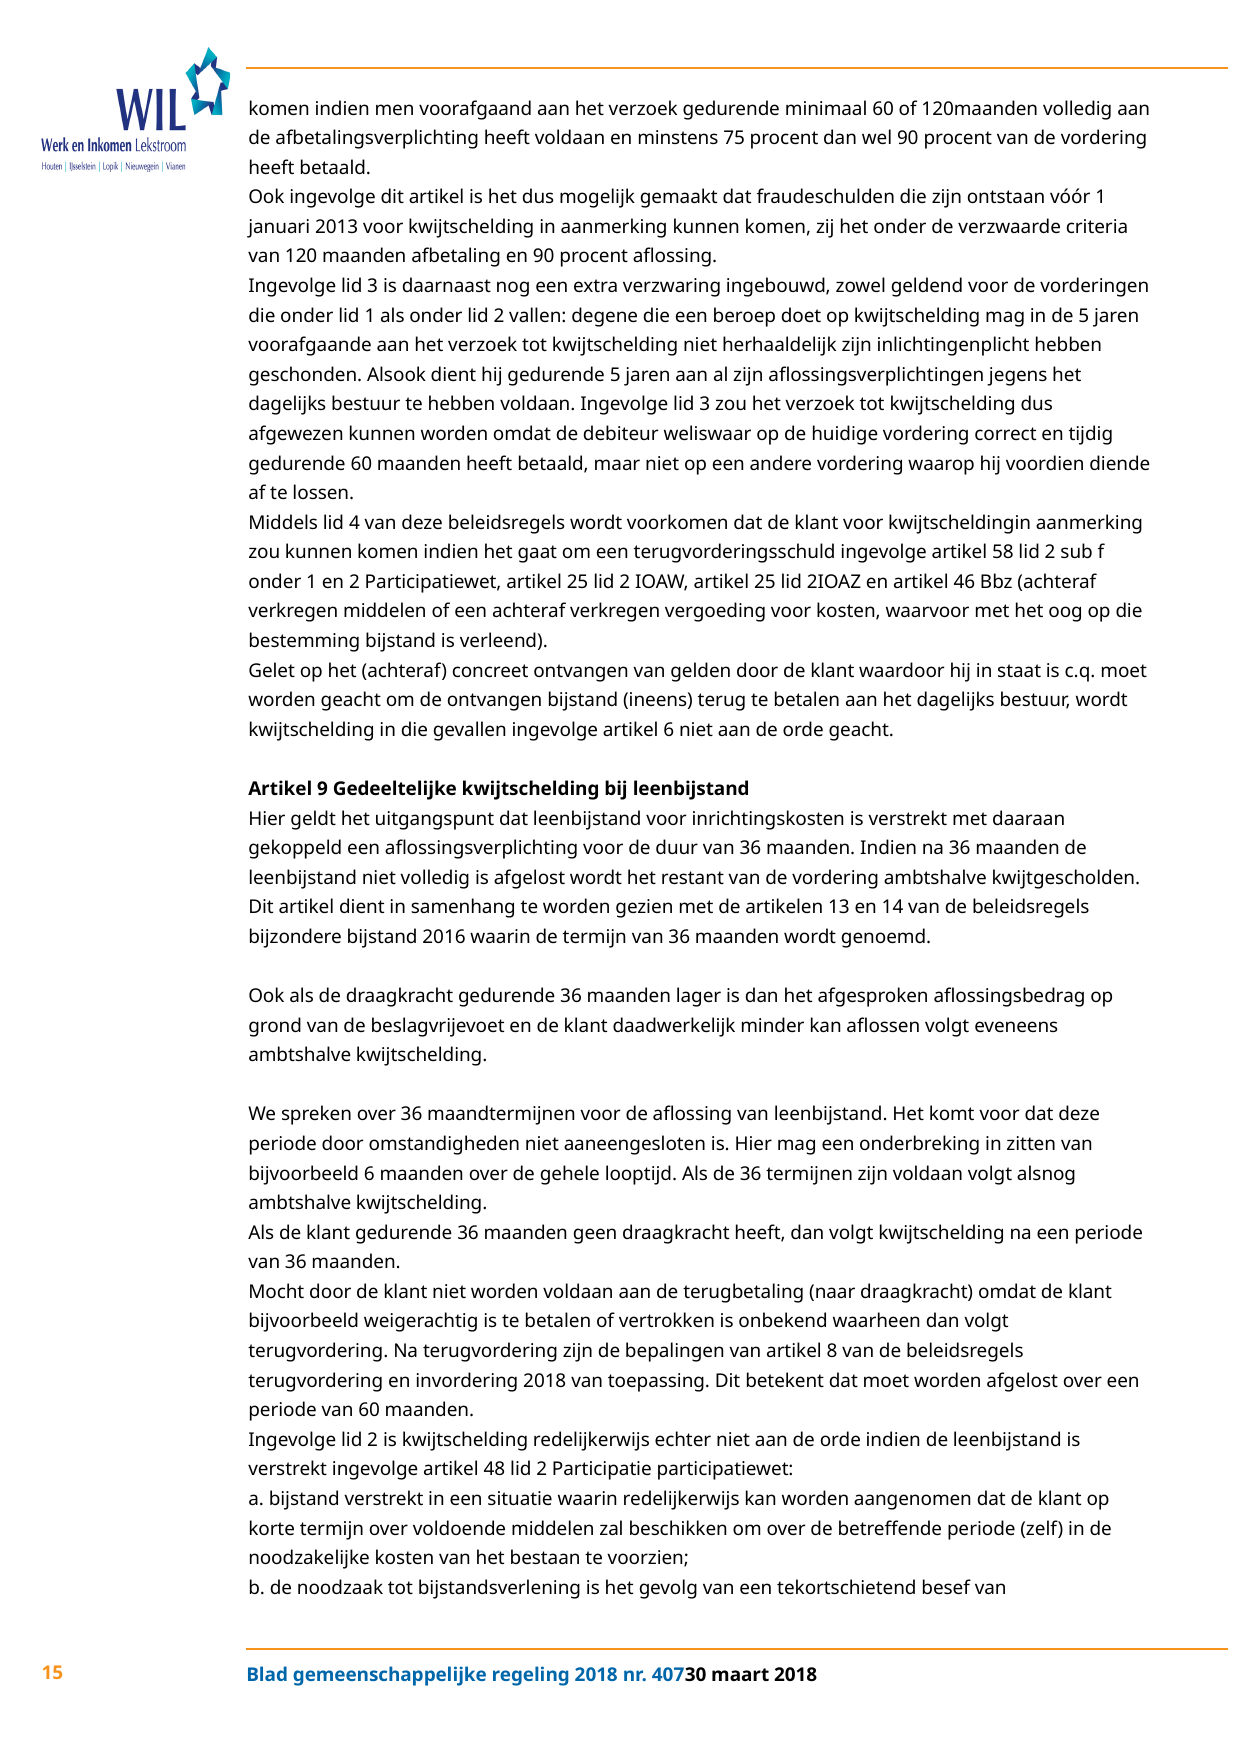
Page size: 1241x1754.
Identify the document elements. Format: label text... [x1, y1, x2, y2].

text a. bijstand verstrekt in een situatie waarin redelijkerwijs kan worden aangenomen dat de klant op korte termijn over voldoende middelen zal beschikken om over de betreffende periode (zelf) in de noodzakelijke kosten van het bestaan te voorzien; [248, 1485, 1152, 1570]
text Ook ingevolge dit artikel is het dus mogelijk gemaakt dat fraudeschulden die zijn ontstaan vóór 1 januari 2013 voor kwijtschelding in aanmerking kunnen komen, zij het onder de verzwaarde criteria van 120 maanden afbetaling en 90 procent aflossing. [248, 183, 1152, 268]
text Mocht door de klant niet worden voldaan aan de terugbetaling (naar draagkracht) omdat de klant bijvoorbeeld weigerachtig is te betalen of vertrokken is onbekend waarheen dan volgt terugvordering. Na terugvordering zijn de bepalingen van artikel 8 van de beleidsregels terugvordering en invordering 2018 van toepassing. Dit betekent dat moet worden afgelost over een periode van 60 maanden. [248, 1278, 1152, 1422]
picture [41, 47, 231, 172]
text komen indien men voorafgaand aan het verzoek gedurende minimaal 60 of 120maanden volledig aan de afbetalingsverplichting heeft voldaan en minstens 75 procent dan wel 90 procent van de vordering heeft betaald. [248, 95, 1152, 180]
text Als de klant gedurende 36 maanden geen draagkracht heeft, dan volgt kwijtschelding na een periode van 36 maanden. [248, 1219, 1152, 1274]
text b. de noodzaak tot bijstandsverlening is het gevolg van een tekortschietend besef van [248, 1574, 1152, 1600]
text Ingevolge lid 3 is daarnaast nog een extra verzwaring ingebouwd, zowel geldend voor de vorderingen die onder lid 1 als onder lid 2 vallen: degene die een beroep doet op kwijtschelding mag in de 5 jaren voorafgaande aan het verzoek tot kwijtschelding niet herhaaldelijk zijn inlichtingenplicht hebben geschonden. Alsook dient hij gedurende 5 jaren aan al zijn aflossingsverplichtingen jegens het dagelijks bestuur te hebben voldaan. Ingevolge lid 3 zou het verzoek tot kwijtschelding dus afgewezen kunnen worden omdat de debiteur weliswaar op de huidige vordering correct en tijdig gedurende 60 maanden heeft betaald, maar niet op een andere vordering waarop hij voordien diende af te lossen. [248, 272, 1152, 505]
text Middels lid 4 van deze beleidsregels wordt voorkomen dat de klant voor kwijtscheldingin aanmerking zou kunnen komen indien het gaat om een terugvorderingsschuld ingevolge artikel 58 lid 2 sub f onder 1 en 2 Participatiewet, artikel 25 lid 2 IOAW, artikel 25 lid 2IOAZ en artikel 46 Bbz (achteraf verkregen middelen of een achteraf verkregen vergoeding voor kosten, waarvoor met het oog op die bestemming bijstand is verleend). [248, 509, 1152, 653]
text We spreken over 36 maandtermijnen voor de aflossing van leenbijstand. Het komt voor dat deze periode door omstandigheden niet aaneengesloten is. Hier mag een onderbreking in zitten van bijvoorbeeld 6 maanden over de gehele looptijd. Als de 36 termijnen zijn voldaan volgt alsnog ambtshalve kwijtschelding. [248, 1101, 1152, 1215]
text Ook als de draagkracht gedurende 36 maanden lager is dan het afgesproken aflossingsbedrag op grond van de beslagvrijevoet en de klant daadwerkelijk minder kan aflossen volgt eveneens ambtshalve kwijtschelding. [248, 982, 1152, 1067]
text Artikel 9 Gedeeltelijke kwijtschelding bij leenbijstand [248, 775, 1152, 801]
text Ingevolge lid 2 is kwijtschelding redelijkerwijs echter niet aan de orde indien de leenbijstand is verstrekt ingevolge artikel 48 lid 2 Participatie participatiewet: [248, 1426, 1152, 1481]
text Gelet op het (achteraf) concreet ontvangen van gelden door de klant waardoor hij in staat is c.q. moet worden geacht om de ontvangen bijstand (ineens) terug te betalen aan het dagelijks bestuur, wordt kwijtschelding in die gevallen ingevolge artikel 6 niet aan de orde geacht. [248, 657, 1152, 742]
text Hier geldt het uitgangspunt dat leenbijstand voor inrichtingskosten is verstrekt met daaraan gekoppeld een aflossingsverplichting voor de duur van 36 maanden. Indien na 36 maanden de leenbijstand niet volledig is afgelost wordt het restant van de vordering ambtshalve kwijtgescholden. Dit artikel dient in samenhang te worden gezien met de artikelen 13 en 14 van de beleidsregels bijzondere bijstand 2016 waarin de termijn van 36 maanden wordt genoemd. [248, 805, 1152, 949]
